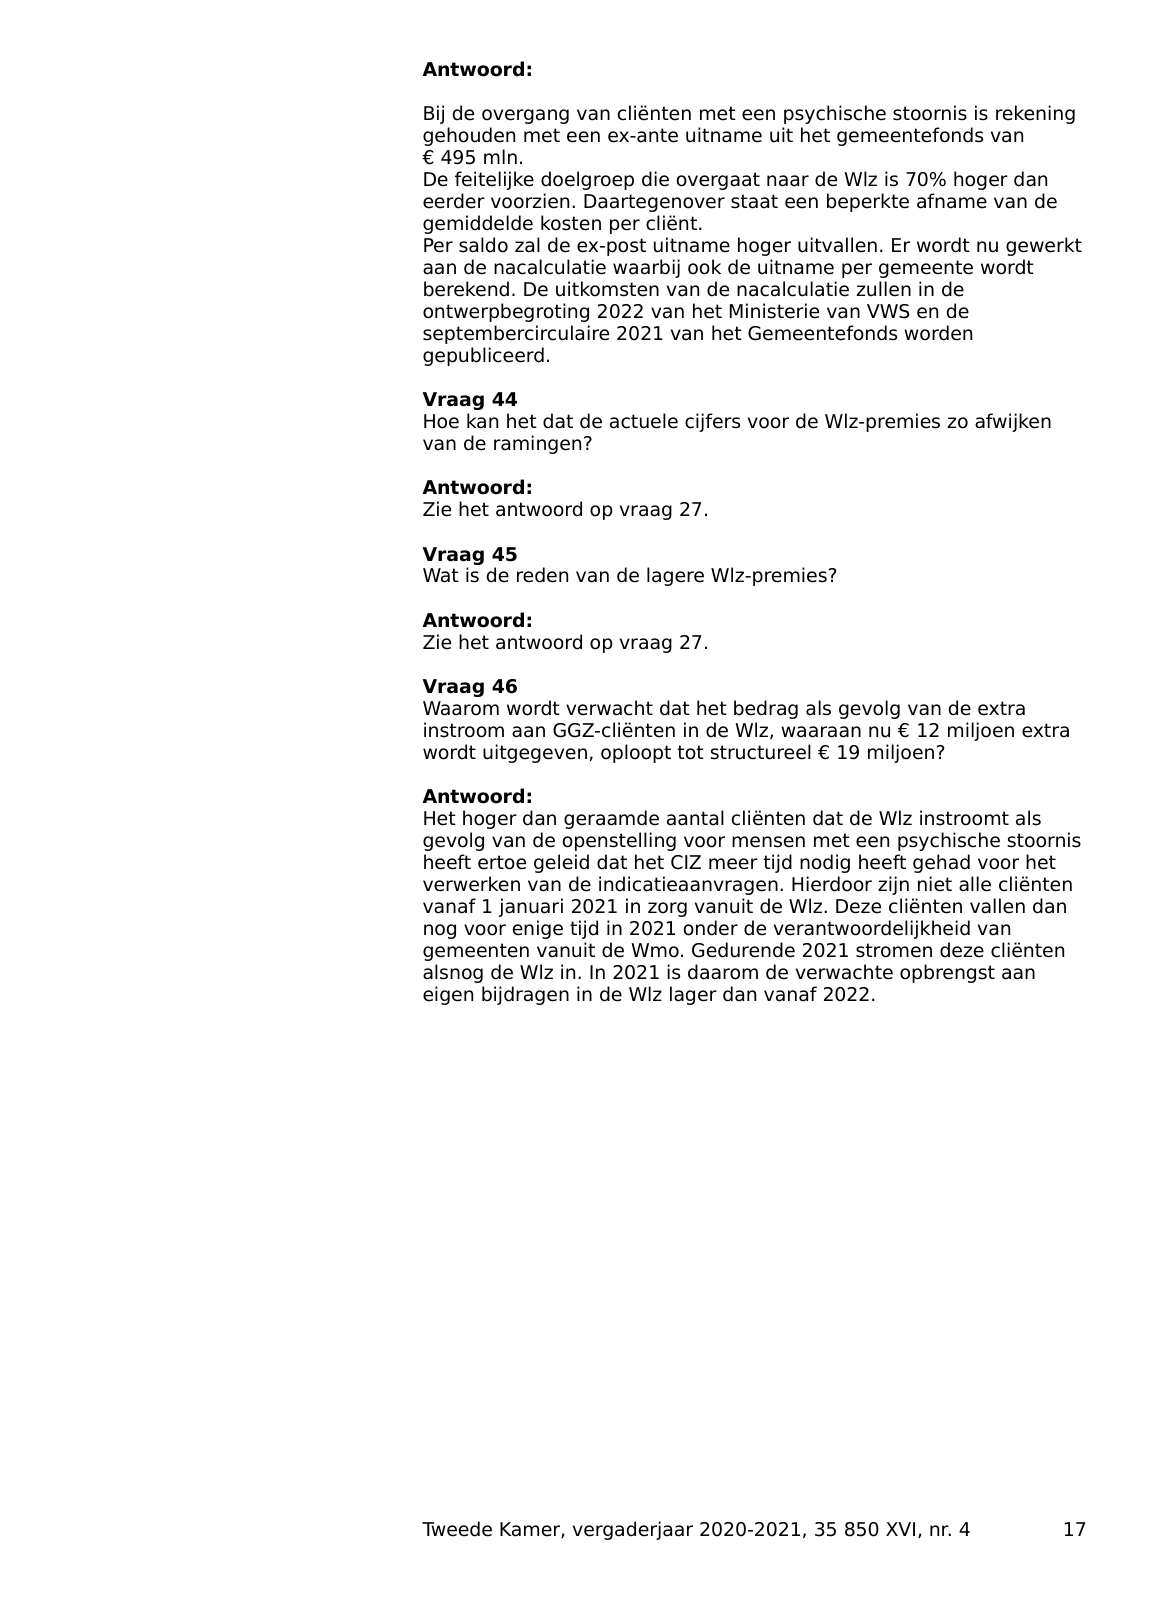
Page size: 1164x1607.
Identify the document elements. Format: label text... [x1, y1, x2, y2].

subtitle Antwoord: [422, 609, 1087, 632]
subtitle Antwoord: [422, 477, 1087, 499]
subtitle Vraag 44 [422, 389, 1087, 411]
subtitle Antwoord: [422, 786, 1087, 808]
text Het hoger dan geraamde aantal cliënten dat de Wlz instroomt als gevolg van de openstelling voor mensen met een psychische stoornis heeft ertoe geleid dat het CIZ meer tijd nodig heeft gehad voor het verwerken van de indicatieaanvragen. Hierdoor zijn niet alle cliënten vanaf 1 januari 2021 in zorg vanuit de Wlz. Deze cliënten vallen dan nog voor enige tijd in 2021 onder de verantwoordelijkheid van gemeenten vanuit de Wmo. Gedurende 2021 stromen deze cliënten alsnog de Wlz in. In 2021 is daarom de verwachte opbrengst aan eigen bijdragen in de Wlz lager dan vanaf 2022. [422, 808, 1087, 1006]
text Waarom wordt verwacht dat het bedrag als gevolg van de extra instroom aan GGZ-cliënten in de Wlz, waaraan nu € 12 miljoen extra wordt uitgegeven, oploopt tot structureel € 19 miljoen? [422, 698, 1087, 764]
subtitle Vraag 46 [422, 676, 1087, 698]
text Hoe kan het dat de actuele cijfers voor de Wlz-premies zo afwijken van de ramingen? [422, 411, 1087, 455]
text Bij de overgang van cliënten met een psychische stoornis is rekening gehouden met een ex-ante uitname uit het gemeentefonds van € 495 mln. [422, 103, 1087, 169]
text De feitelijke doelgroep die overgaat naar de Wlz is 70% hoger dan eerder voorzien. Daartegenover staat een beperkte afname van de gemiddelde kosten per cliënt. [422, 169, 1087, 235]
text Zie het antwoord op vraag 27. [422, 632, 1087, 653]
text Per saldo zal de ex-post uitname hoger uitvallen. Er wordt nu gewerkt aan de nacalculatie waarbij ook de uitname per gemeente wordt berekend. De uitkomsten van de nacalculatie zullen in de ontwerpbegroting 2022 van het Ministerie van VWS en de septembercirculaire 2021 van het Gemeentefonds worden gepubliceerd. [422, 235, 1087, 367]
subtitle Antwoord: [422, 59, 1087, 81]
subtitle Vraag 45 [422, 543, 1087, 565]
text Zie het antwoord op vraag 27. [422, 499, 1087, 521]
text Wat is de reden van de lagere Wlz-premies? [422, 565, 1087, 587]
